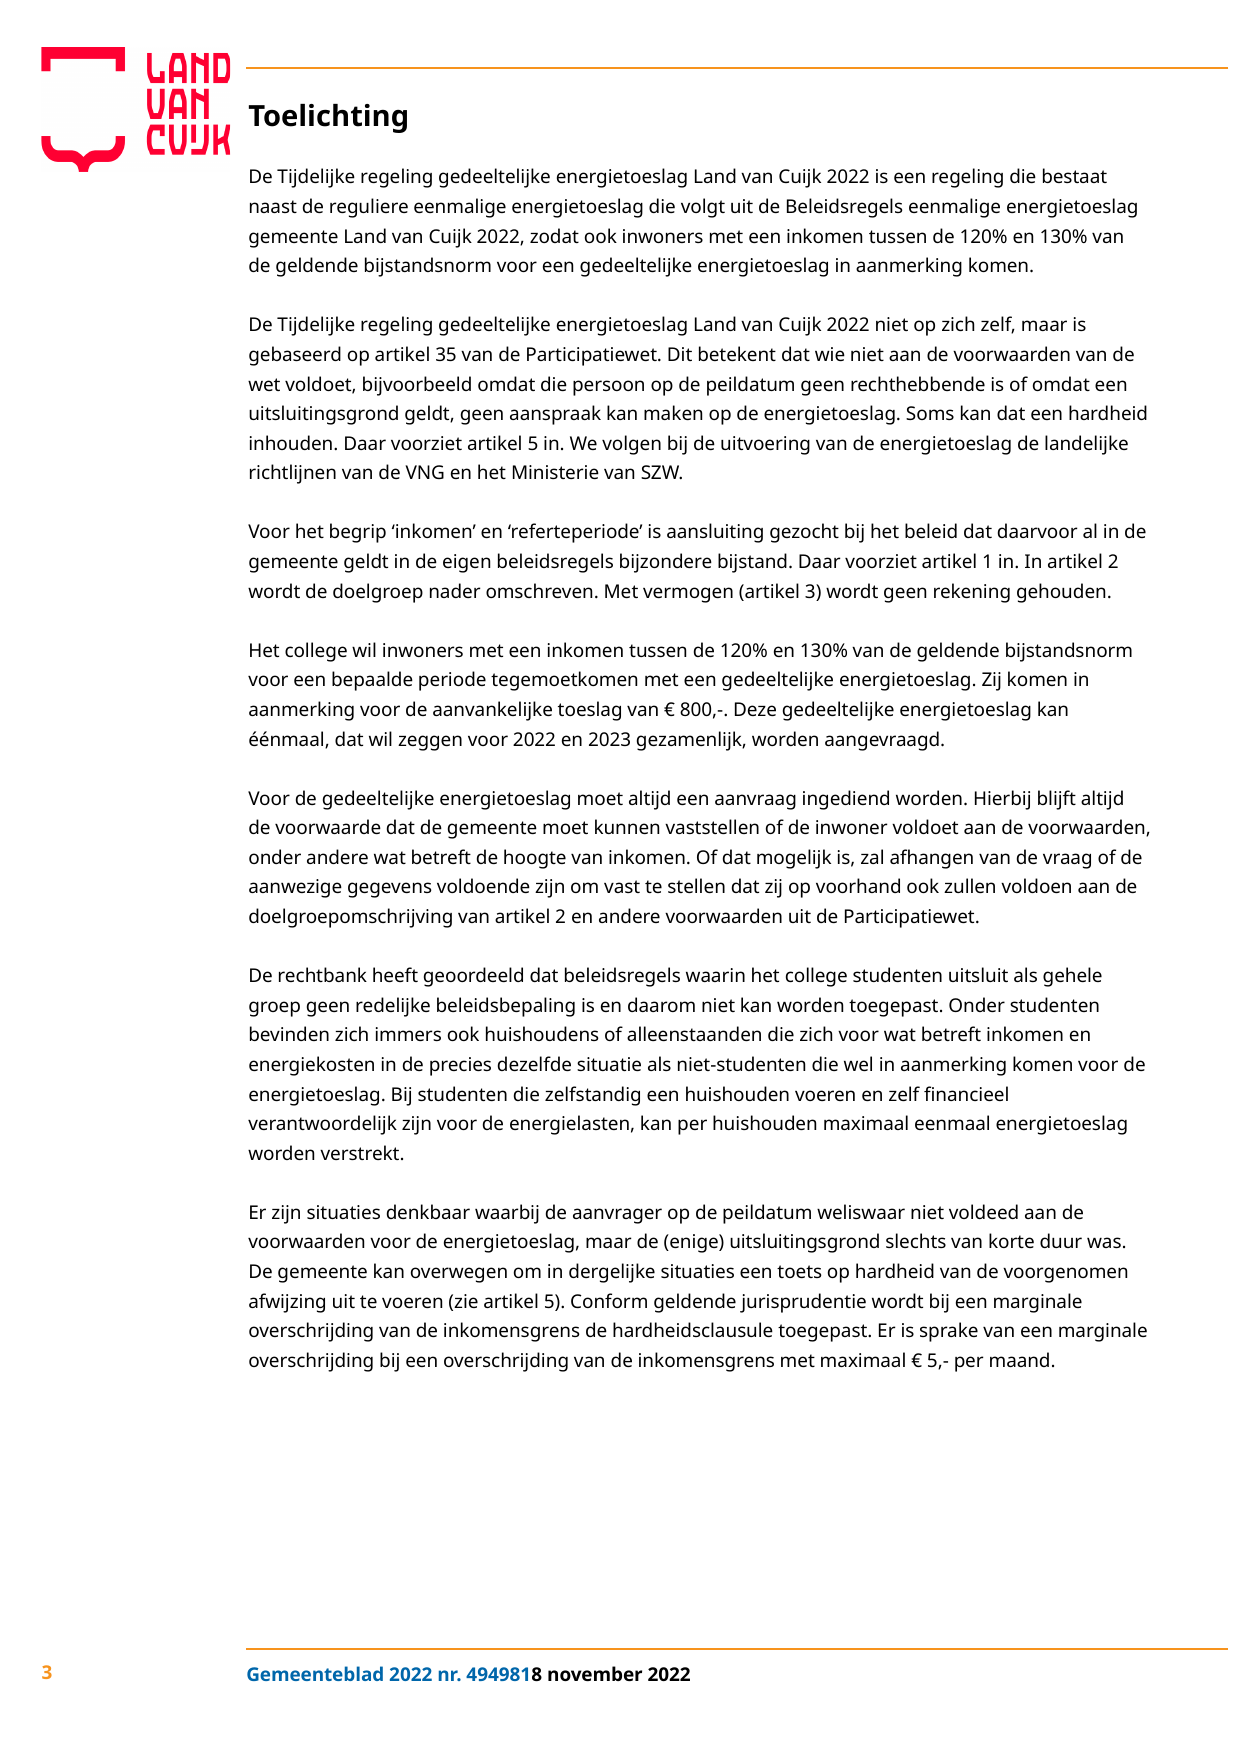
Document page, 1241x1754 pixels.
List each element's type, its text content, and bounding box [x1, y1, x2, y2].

text De rechtbank heeft geoordeeld dat beleidsregels waarin het college studenten uitsluit als gehele groep geen redelijke beleidsbepaling is en daarom niet kan worden toegepast. Onder studenten bevinden zich immers ook huishoudens of alleenstaanden die zich voor wat betreft inkomen en energiekosten in de precies dezelfde situatie als niet-studenten die wel in aanmerking komen voor de energietoeslag. Bij studenten die zelfstandig een huishouden voeren en zelf financieel verantwoordelijk zijn voor de energielasten, kan per huishouden maximaal eenmaal energietoeslag worden verstrekt. [248, 962, 1152, 1166]
text De Tijdelijke regeling gedeeltelijke energietoeslag Land van Cuijk 2022 niet op zich zelf, maar is gebaseerd op artikel 35 van de Participatiewet. Dit betekent dat wie niet aan de voorwaarden van de wet voldoet, bijvoorbeeld omdat die persoon op de peildatum geen rechthebbende is of omdat een uitsluitingsgrond geldt, geen aanspraak kan maken op de energietoeslag. Soms kan dat een hardheid inhouden. Daar voorziet artikel 5 in. We volgen bij de uitvoering van de energietoeslag de landelijke richtlijnen van de VNG en het Ministerie van SZW. [248, 312, 1152, 485]
text Voor het begrip ‘inkomen’ en ‘referteperiode’ is aansluiting gezocht bij het beleid dat daarvoor al in de gemeente geldt in de eigen beleidsregels bijzondere bijstand. Daar voorziet artikel 1 in. In artikel 2 wordt de doelgroep nader omschreven. Met vermogen (artikel 3) wordt geen rekening gehouden. [248, 519, 1152, 603]
picture [41, 47, 231, 172]
text Voor de gedeeltelijke energietoeslag moet altijd een aanvraag ingediend worden. Hierbij blijft altijd de voorwaarde dat de gemeente moet kunnen vaststellen of de inwoner voldoet aan de voorwaarden, onder andere wat betreft de hoogte van inkomen. Of dat mogelijk is, zal afhangen van de vraag of de aanwezige gegevens voldoende zijn om vast te stellen dat zij op voorhand ook zullen voldoen aan de doelgroepomschrijving van artikel 2 en andere voorwaarden uit de Participatiewet. [248, 785, 1152, 929]
text De Tijdelijke regeling gedeeltelijke energietoeslag Land van Cuijk 2022 is een regeling die bestaat naast de reguliere eenmalige energietoeslag die volgt uit de Beleidsregels eenmalige energietoeslag gemeente Land van Cuijk 2022, zodat ook inwoners met een inkomen tussen de 120% en 130% van de geldende bijstandsnorm voor een gedeeltelijke energietoeslag in aanmerking komen. [248, 164, 1152, 278]
text Er zijn situaties denkbaar waarbij de aanvrager op de peildatum weliswaar niet voldeed aan de voorwaarden voor de energietoeslag, maar de (enige) uitsluitingsgrond slechts van korte duur was. De gemeente kan overwegen om in dergelijke situaties een toets op hardheid van de voorgenomen afwijzing uit te voeren (zie artikel 5). Conform geldende jurisprudentie wordt bij een marginale overschrijding van de inkomensgrens de hardheidsclausule toegepast. Er is sprake van een marginale overschrijding bij een overschrijding van de inkomensgrens met maximaal € 5,- per maand. [248, 1199, 1152, 1373]
text Toelichting [248, 95, 1152, 134]
text Het college wil inwoners met een inkomen tussen de 120% en 130% van de geldende bijstandsnorm voor een bepaalde periode tegemoetkomen met een gedeeltelijke energietoeslag. Zij komen in aanmerking voor de aanvankelijke toeslag van € 800,-. Deze gedeeltelijke energietoeslag kan éénmaal, dat wil zeggen voor 2022 en 2023 gezamenlijk, worden aangevraagd. [248, 637, 1152, 751]
